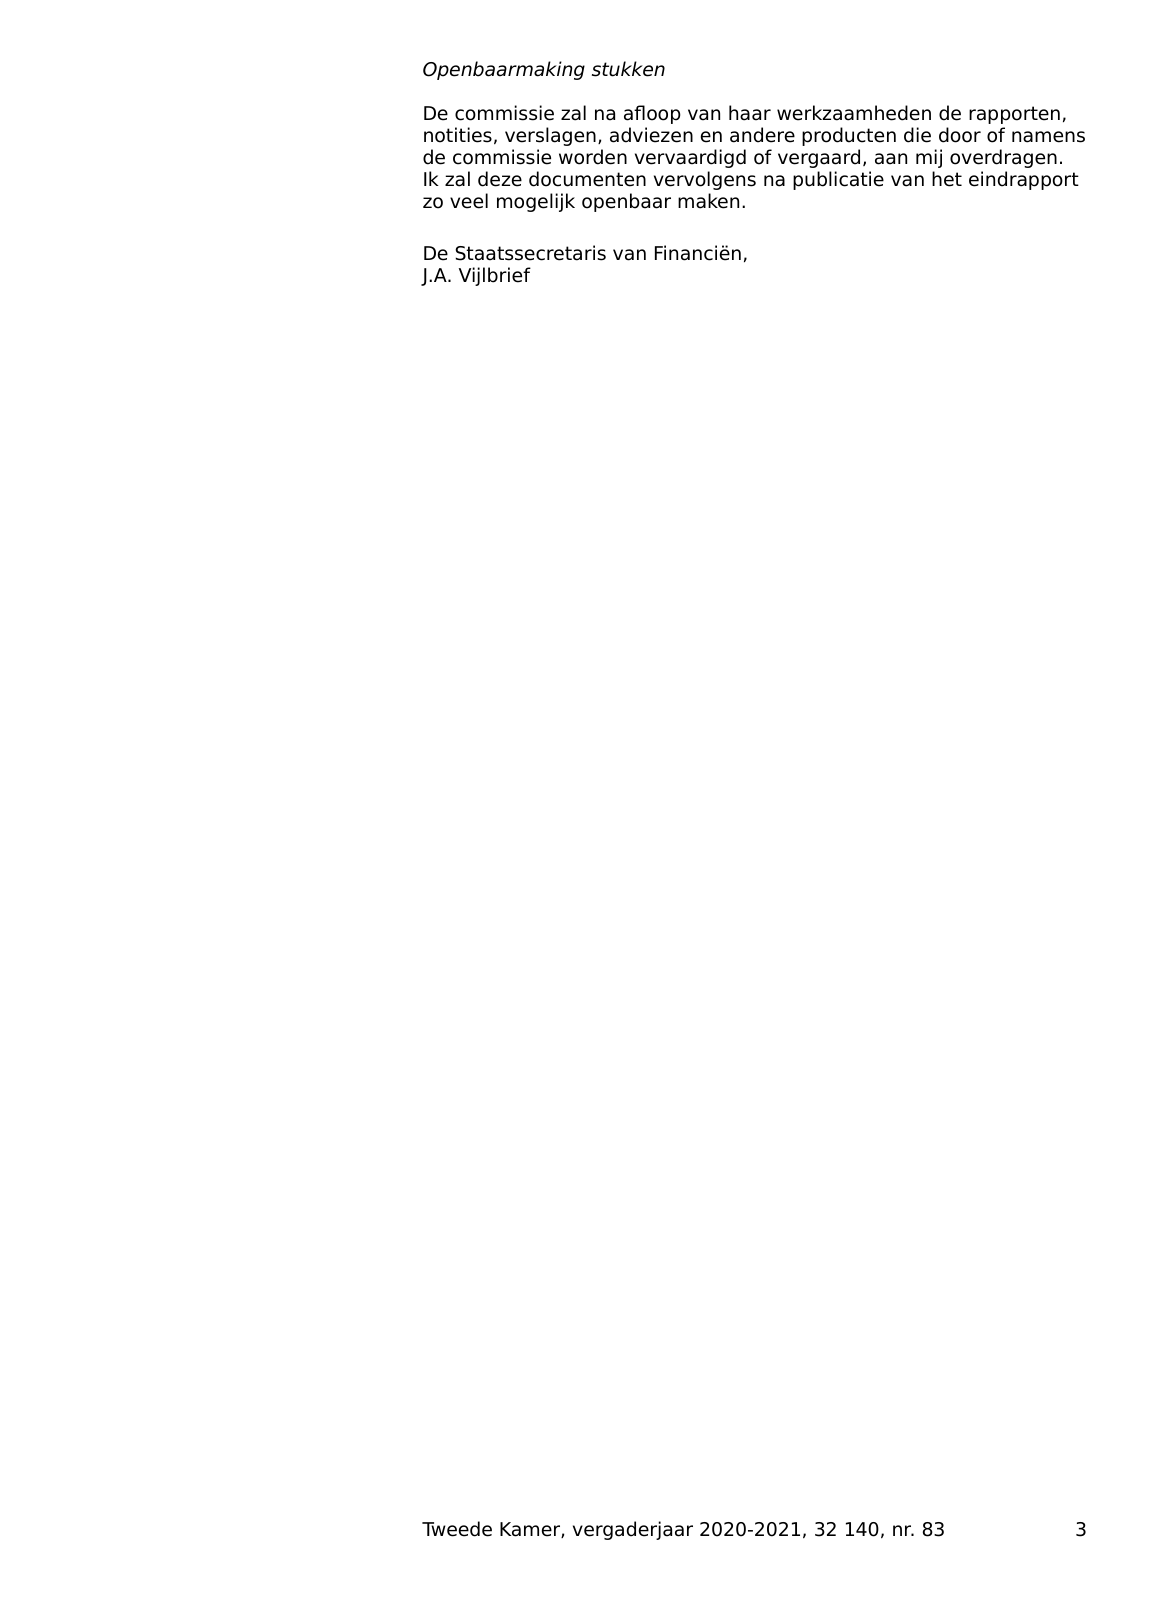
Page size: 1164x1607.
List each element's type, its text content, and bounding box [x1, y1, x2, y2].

text De Staatssecretaris van Financiën, J.A. Vijlbrief [422, 243, 1087, 287]
subtitle Openbaarmaking stukken [422, 59, 1087, 81]
text De commissie zal na afloop van haar werkzaamheden de rapporten, notities, verslagen, adviezen en andere producten die door of namens de commissie worden vervaardigd of vergaard, aan mij overdragen. Ik zal deze documenten vervolgens na publicatie van het eindrapport zo veel mogelijk openbaar maken. [422, 103, 1087, 213]
